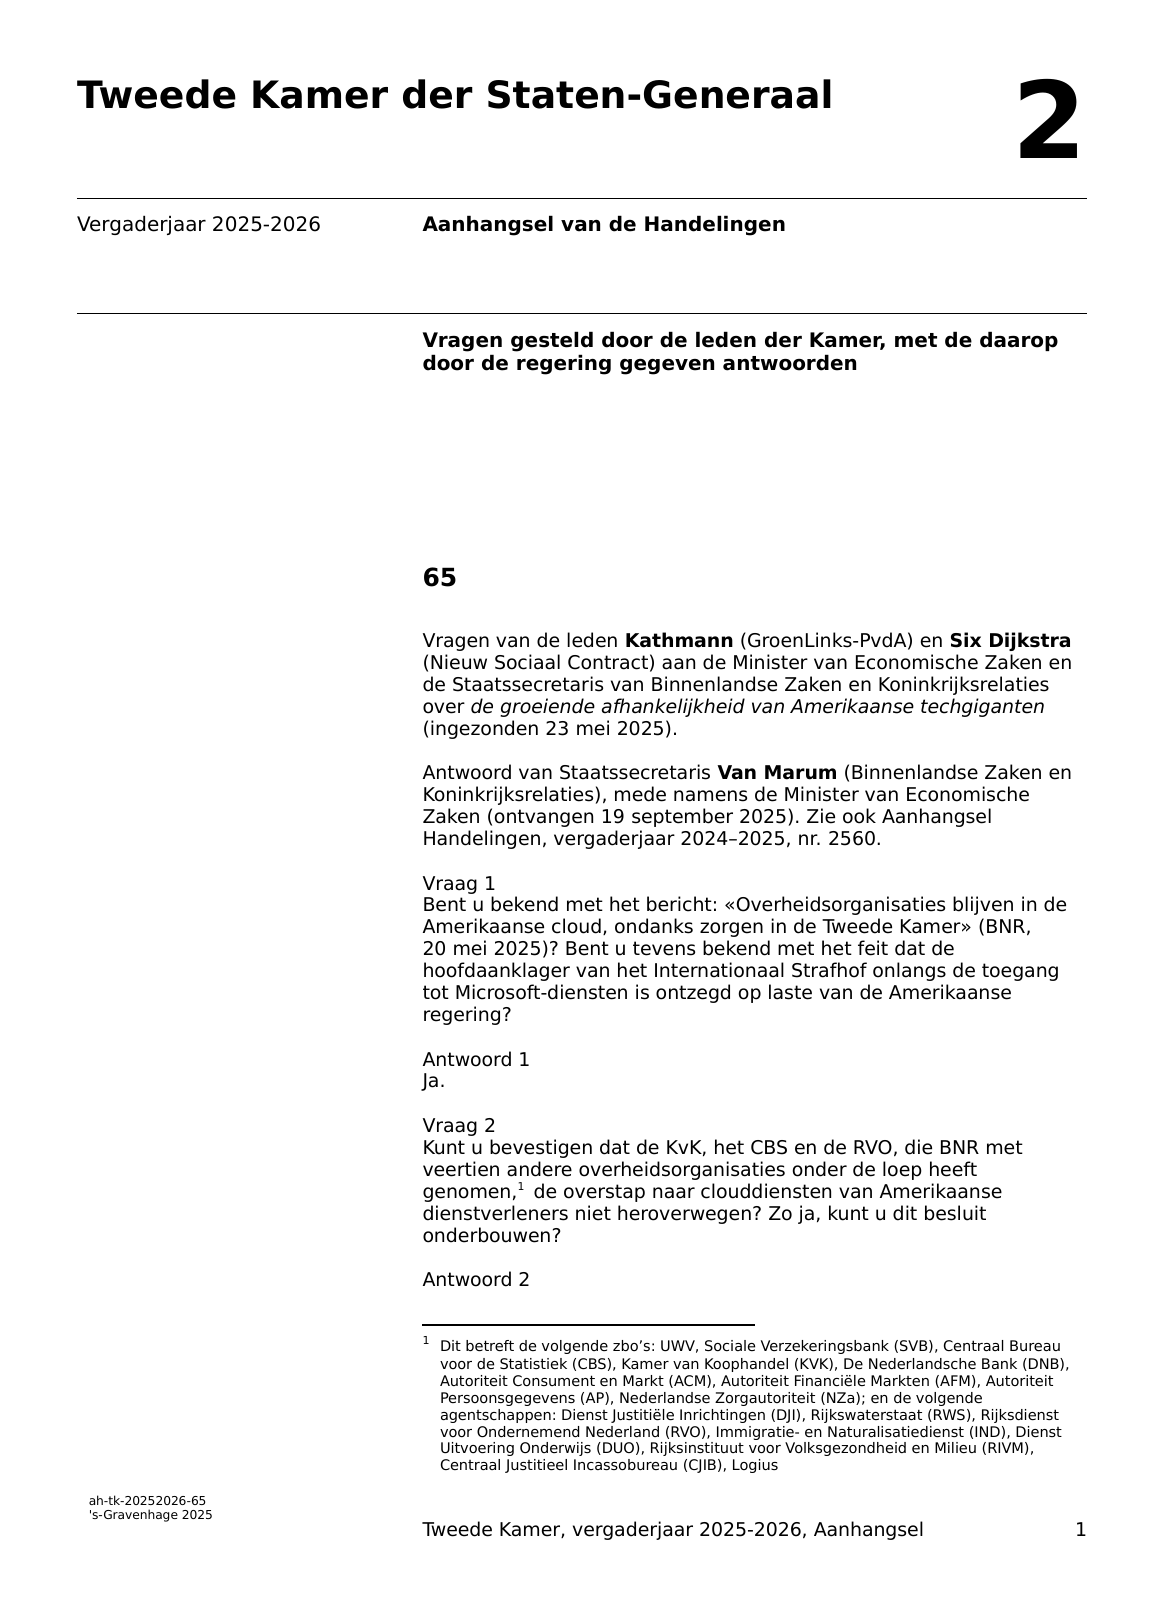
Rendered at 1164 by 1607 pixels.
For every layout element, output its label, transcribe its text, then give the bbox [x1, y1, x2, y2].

text Antwoord 1 [422, 1048, 1087, 1070]
text Dit betreft de volgende zbo’s: UWV, Sociale Verzekeringsbank (SVB), Centraal Bureau voor de Statistiek (CBS), Kamer van Koophandel (KVK), De Nederlandsche Bank (DNB), Autoriteit Consument en Markt (ACM), Autoriteit Financiële Markten (AFM), Autoriteit Persoonsgegevens (AP), Nederlandse Zorgautoriteit (NZa); en de volgende agentschappen: Dienst Justitiële Inrichtingen (DJI), Rijkswaterstaat (RWS), Rijksdienst voor Ondernemend Nederland (RVO), Immigratie- en Naturalisatiedienst (IND), Dienst Uitvoering Onderwijs (DUO), Rijksinstituut voor Volksgezondheid en Milieu (RIVM), Centraal Justitieel Incassobureau (CJIB), Logius [422, 1334, 1087, 1474]
text 's-Gravenhage 2025 [88, 1508, 323, 1522]
table_header 2 [886, 59, 1087, 198]
table_cell [77, 314, 422, 375]
table_cell Aanhangsel van de Handelingen [422, 199, 1087, 313]
text Vragen van de leden Kathmann (GroenLinks-PvdA) en Six Dijkstra (Nieuw Sociaal Contract) aan de Minister van Economische Zaken en de Staatssecretaris van Binnenlandse Zaken en Koninkrijksrelaties over de groeiende afhankelijkheid van Amerikaanse techgiganten (ingezonden 23 mei 2025). [422, 630, 1087, 740]
text Vraag 1 [422, 872, 1087, 894]
text Antwoord 2 [422, 1269, 1087, 1291]
table_cell Vragen gesteld door de leden der Kamer, met de daarop door de regering gegeven antwoorden [422, 314, 1087, 375]
text Antwoord van Staatssecretaris Van Marum (Binnenlandse Zaken en Koninkrijksrelaties), mede namens de Minister van Economische Zaken (ontvangen 19 september 2025). Zie ook Aanhangsel Handelingen, vergaderjaar 2024–2025, nr. 2560. [422, 762, 1087, 850]
text 65 [422, 563, 1087, 592]
text ah-tk-20252026-65 [88, 1494, 323, 1508]
text Vraag 2 [422, 1114, 1087, 1137]
text Ja. [422, 1070, 1087, 1092]
table_cell Vergaderjaar 2025-2026 [77, 199, 422, 313]
table_header Tweede Kamer der Staten-Generaal [77, 59, 886, 198]
text Bent u bekend met het bericht: «Overheidsorganisaties blijven in de Amerikaanse cloud, ondanks zorgen in de Tweede Kamer» (BNR, 20 mei 2025)? Bent u tevens bekend met het feit dat de hoofdaanklager van het Internationaal Strafhof onlangs de toegang tot Microsoft-diensten is ontzegd op laste van de Amerikaanse regering? [422, 894, 1087, 1026]
text Kunt u bevestigen dat de KvK, het CBS en de RVO, die BNR met veertien andere overheidsorganisaties onder de loep heeft genomen, de overstap naar clouddiensten van Amerikaanse dienstverleners niet heroverwegen? Zo ja, kunt u dit besluit onderbouwen? [422, 1137, 1087, 1246]
